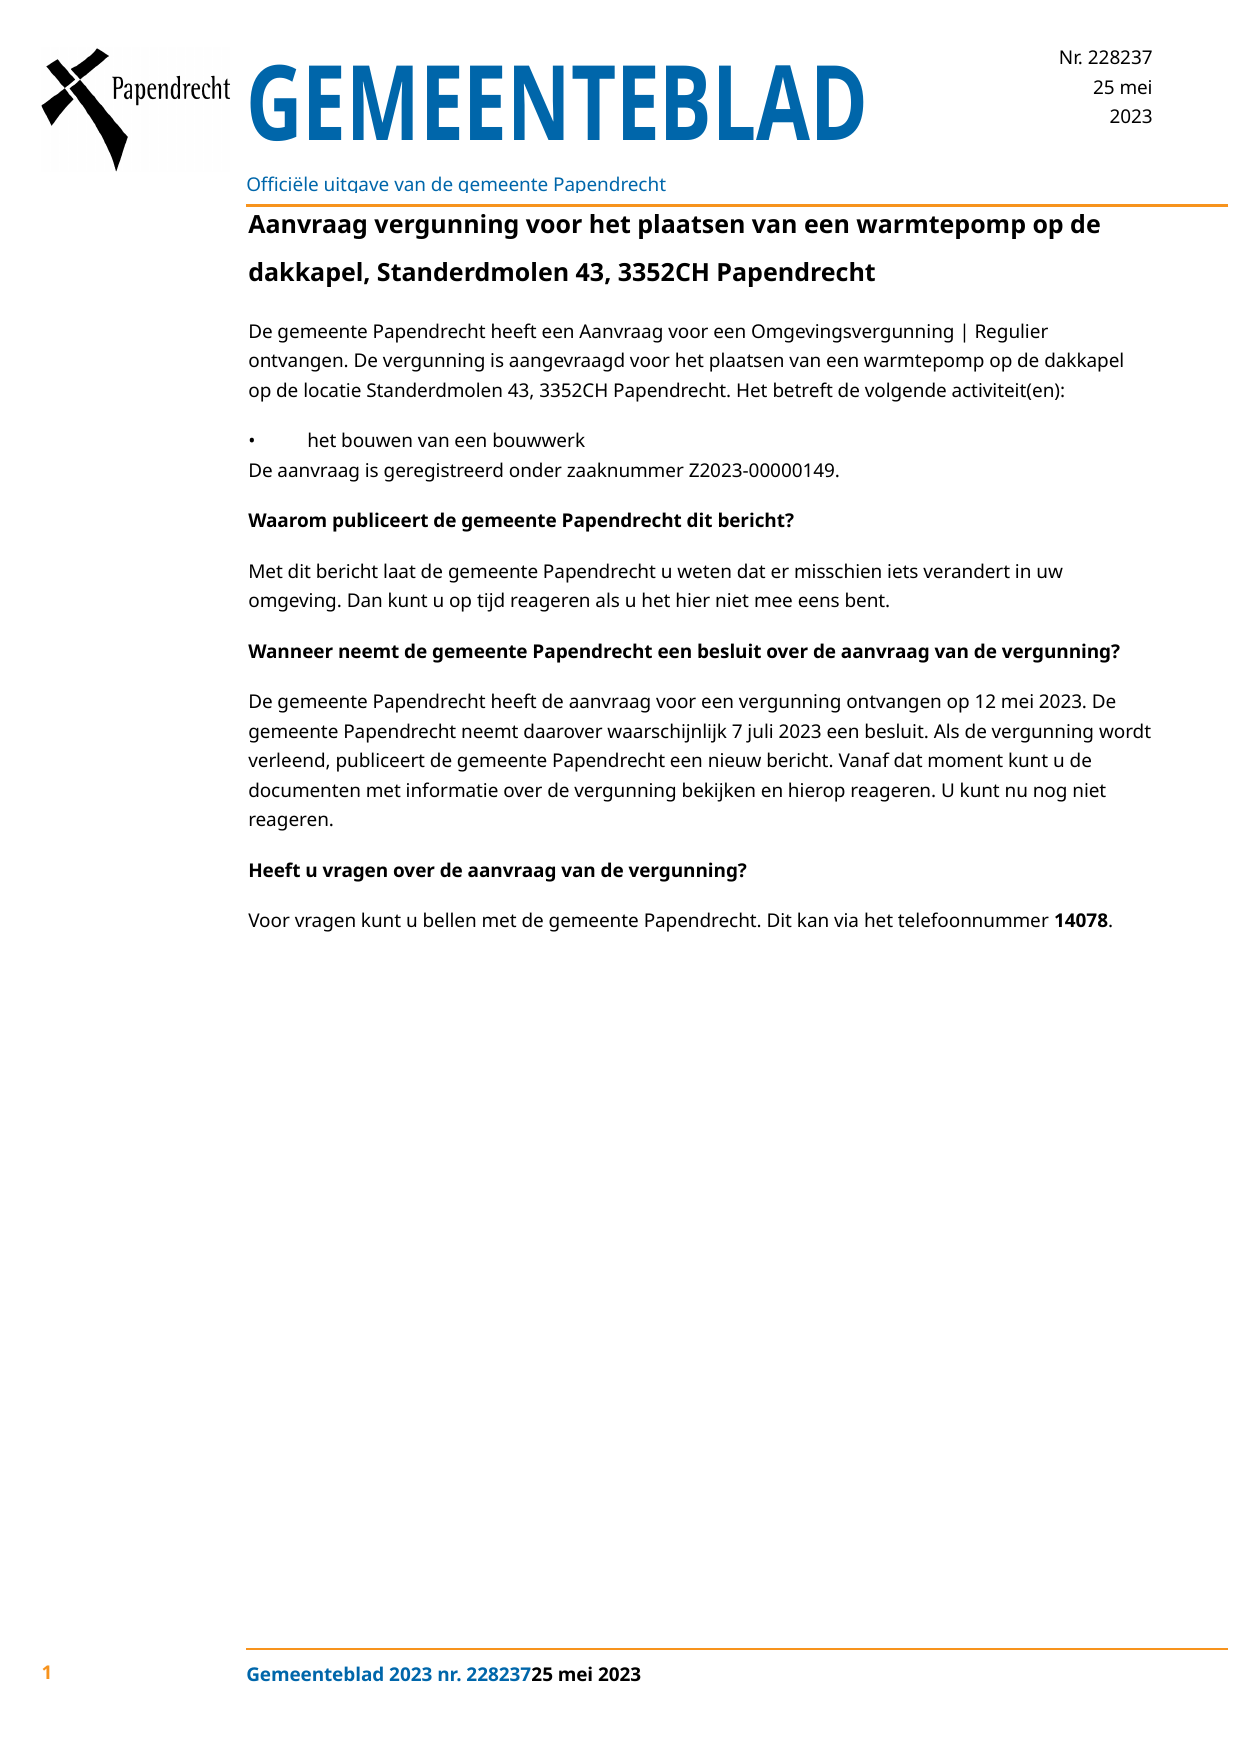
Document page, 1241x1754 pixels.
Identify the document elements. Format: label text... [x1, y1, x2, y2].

picture [41, 47, 231, 172]
text Voor vragen kunt u bellen met de gemeente Papendrecht. Dit kan via het telefoonnummer 14078. [248, 907, 1152, 933]
list het bouwen van een bouwwerk [248, 427, 1152, 453]
text De gemeente Papendrecht heeft de aanvraag voor een vergunning ontvangen op 12 mei 2023. De gemeente Papendrecht neemt daarover waarschijnlijk 7 juli 2023 een besluit. Als de vergunning wordt verleend, publiceert de gemeente Papendrecht een nieuw bericht. Vanaf dat moment kunt u de documenten met informatie over de vergunning bekijken en hierop reageren. U kunt nu nog niet reageren. [248, 688, 1152, 832]
text De aanvraag is geregistreerd onder zaaknummer Z2023-00000149. [248, 457, 1152, 483]
text Waarom publiceert de gemeente Papendrecht dit bericht? [248, 507, 1152, 533]
text Aanvraag vergunning voor het plaatsen van een warmtepomp op de dakkapel, Standerdmolen 43, 3352CH Papendrecht [248, 207, 1152, 288]
text Wanneer neemt de gemeente Papendrecht een besluit over de aanvraag van de vergunning? [248, 638, 1152, 664]
text Heeft u vragen over de aanvraag van de vergunning? [248, 857, 1152, 883]
text Met dit bericht laat de gemeente Papendrecht u weten dat er misschien iets verandert in uw omgeving. Dan kunt u op tijd reageren als u het hier niet mee eens bent. [248, 558, 1152, 613]
text De gemeente Papendrecht heeft een Aanvraag voor een Omgevingsvergunning | Regulier ontvangen. De vergunning is aangevraagd voor het plaatsen van een warmtepomp op de dakkapel op de locatie Standerdmolen 43, 3352CH Papendrecht. Het betreft de volgende activiteit(en): [248, 318, 1152, 403]
